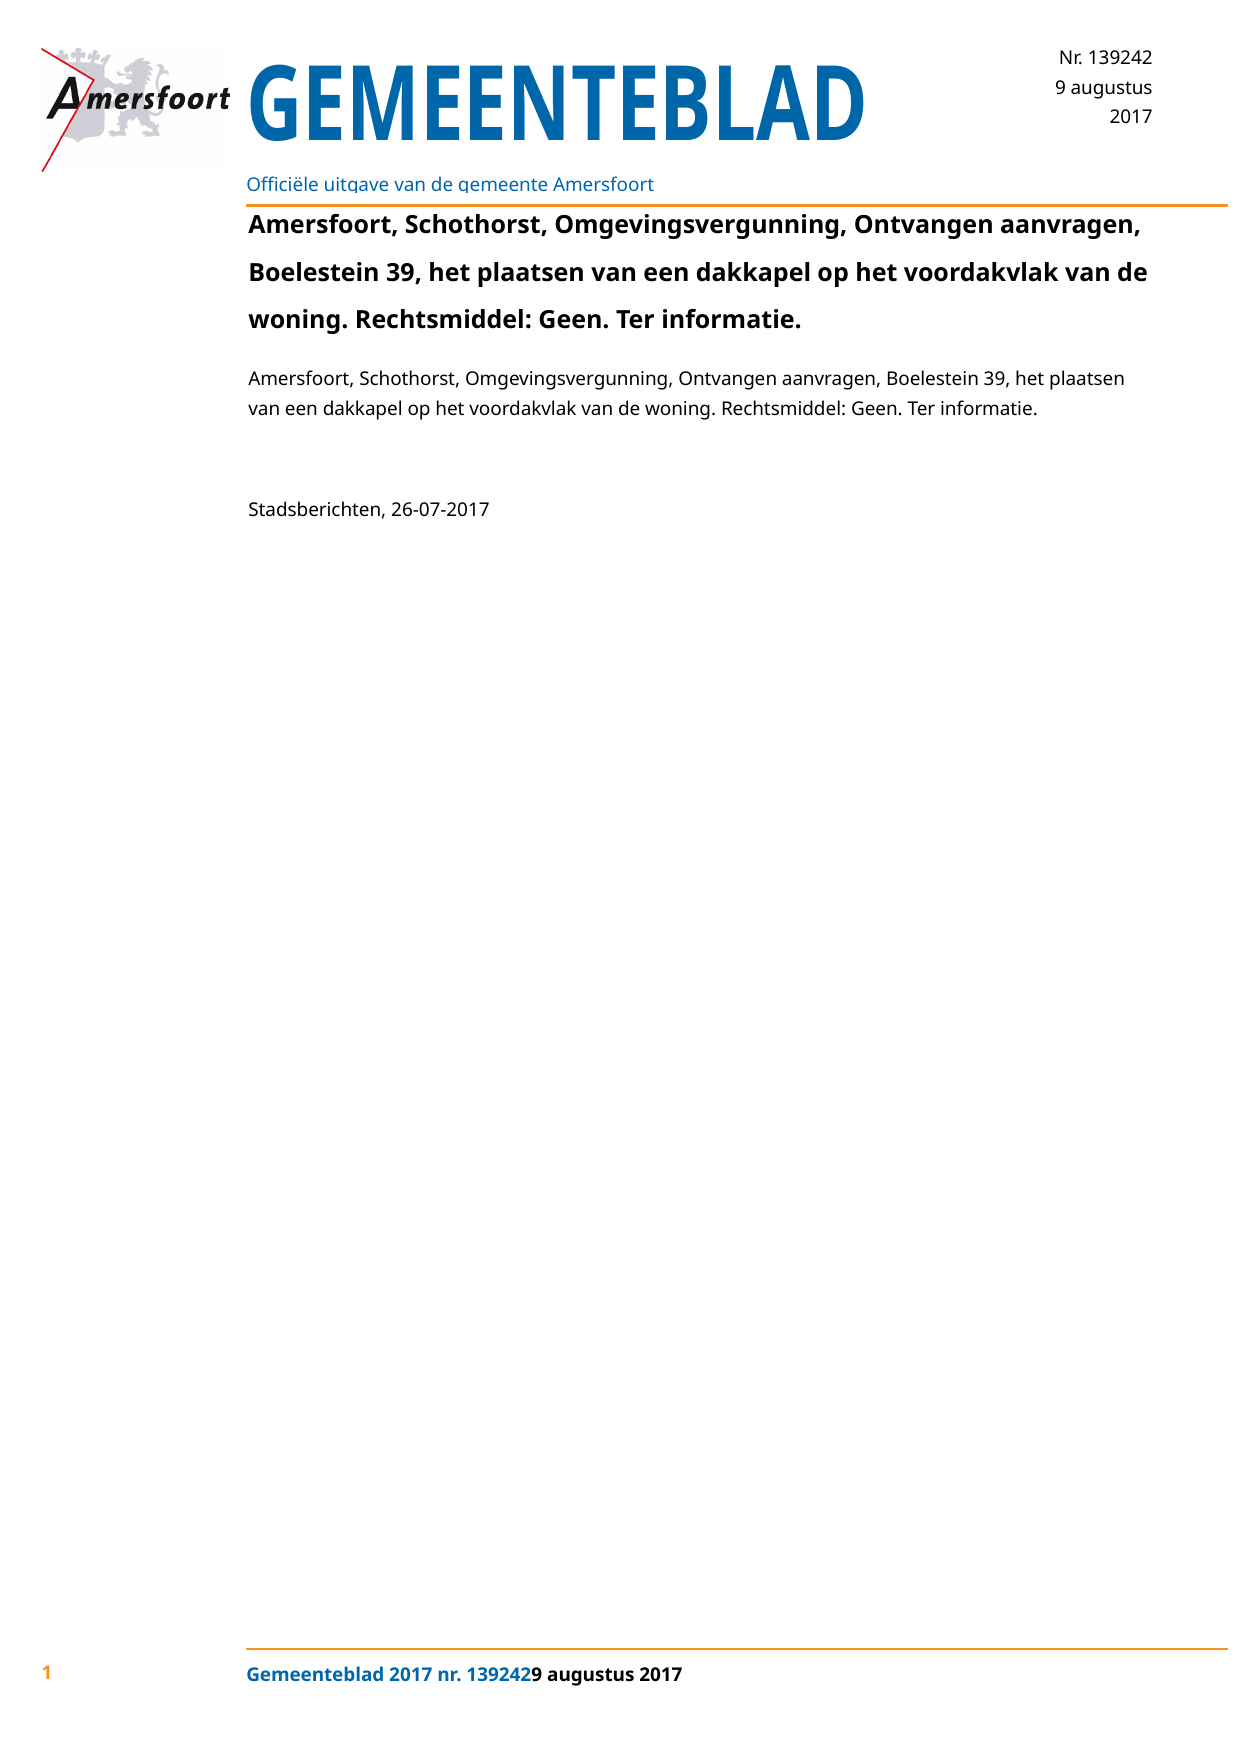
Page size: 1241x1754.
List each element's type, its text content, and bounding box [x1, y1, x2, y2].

picture [41, 47, 231, 172]
text Amersfoort, Schothorst, Omgevingsvergunning, Ontvangen aanvragen, Boelestein 39, het plaatsen van een dakkapel op het voordakvlak van de woning. Rechtsmiddel: Geen. Ter informatie. [248, 366, 1152, 421]
text Stadsberichten, 26-07-2017 [248, 496, 1152, 522]
text Amersfoort, Schothorst, Omgevingsvergunning, Ontvangen aanvragen, Boelestein 39, het plaatsen van een dakkapel op het voordakvlak van de woning. Rechtsmiddel: Geen. Ter informatie. [248, 207, 1152, 336]
